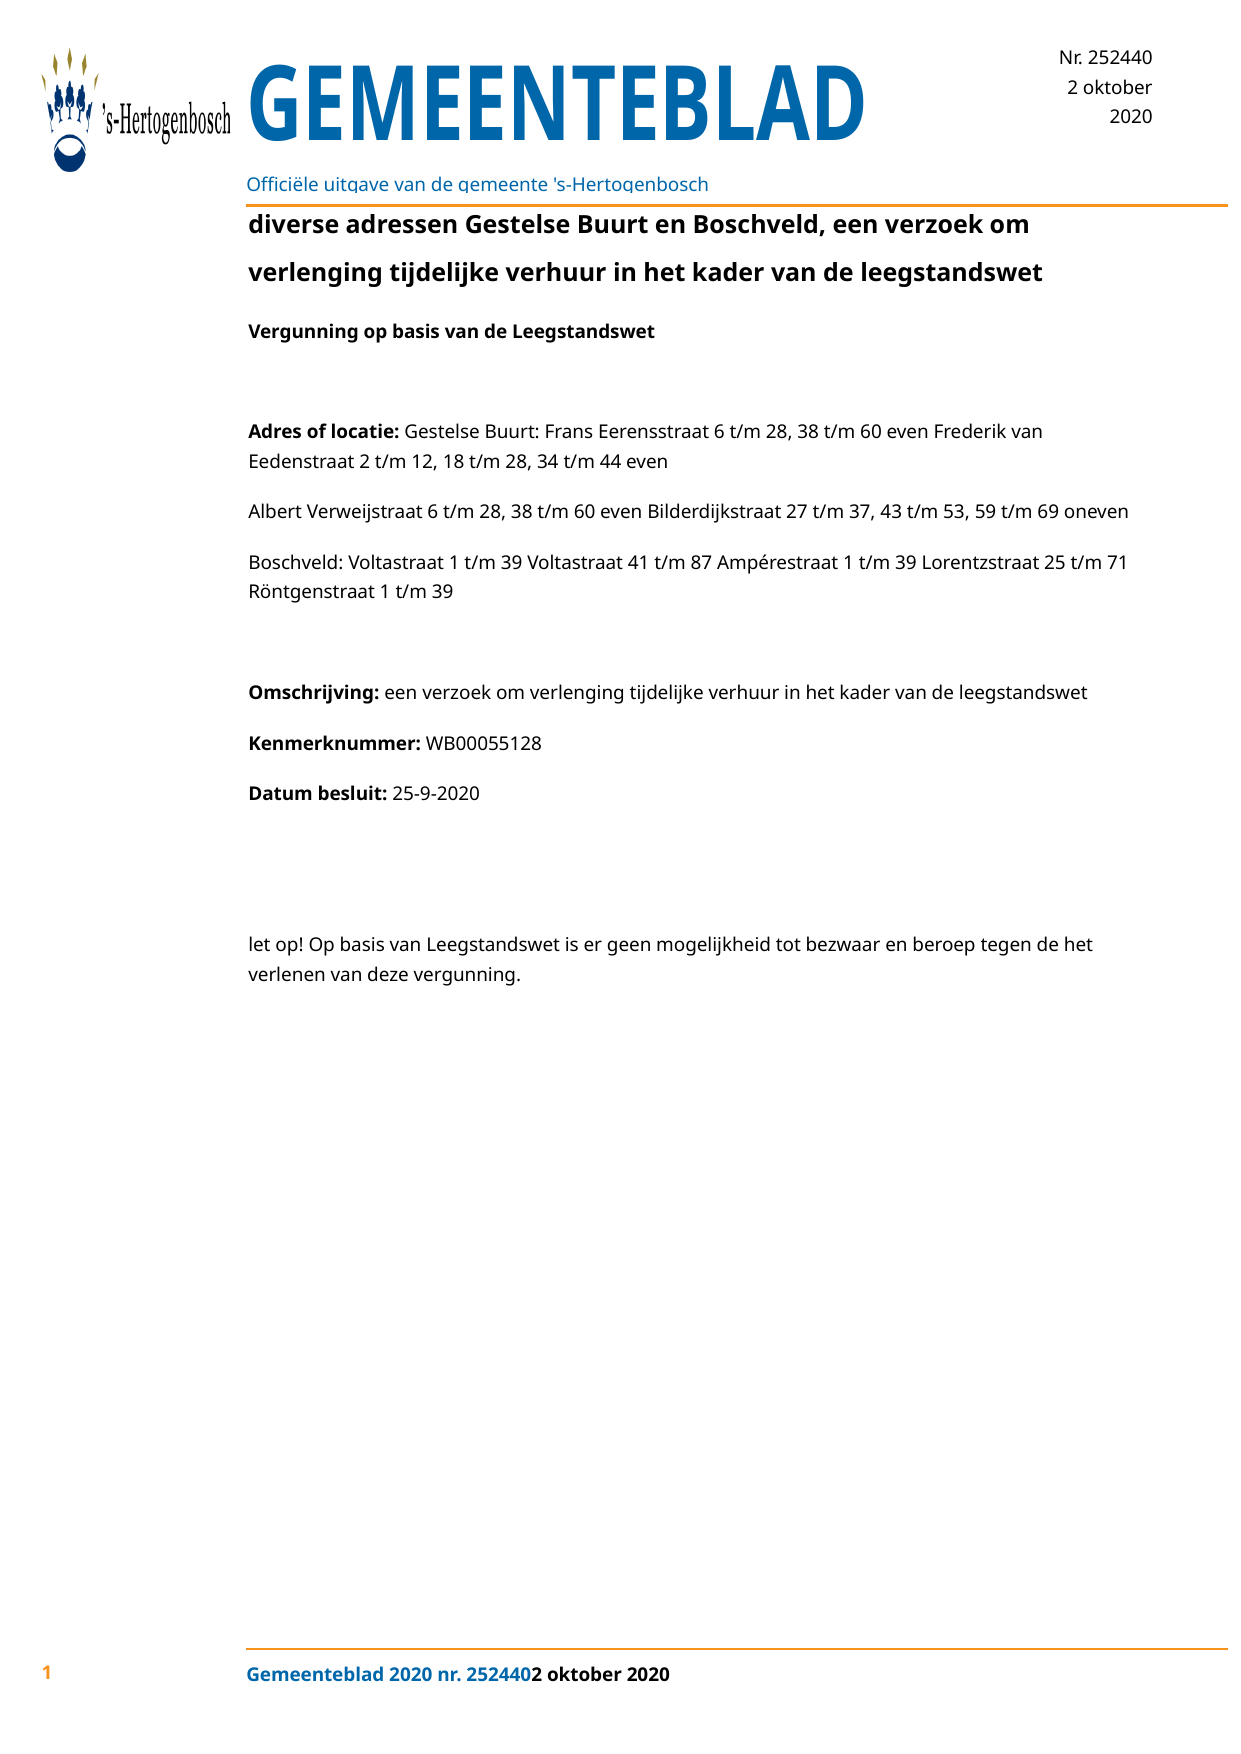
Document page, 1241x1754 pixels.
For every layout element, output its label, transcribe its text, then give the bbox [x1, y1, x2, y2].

text Datum besluit: 25-9-2020 [248, 780, 1152, 806]
picture [41, 47, 231, 172]
text let op! Op basis van Leegstandswet is er geen mogelijkheid tot bezwaar en beroep tegen de het verlenen van deze vergunning. [248, 932, 1152, 987]
text Boschveld: Voltastraat 1 t/m 39 Voltastraat 41 t/m 87 Ampérestraat 1 t/m 39 Lorentzstraat 25 t/m 71 Röntgenstraat 1 t/m 39 [248, 549, 1152, 604]
text Albert Verweijstraat 6 t/m 28, 38 t/m 60 even Bilderdijkstraat 27 t/m 37, 43 t/m 53, 59 t/m 69 oneven [248, 499, 1152, 524]
text diverse adressen Gestelse Buurt en Boschveld, een verzoek om verlenging tijdelijke verhuur in het kader van de leegstandswet [248, 207, 1152, 288]
text Omschrijving: een verzoek om verlenging tijdelijke verhuur in het kader van de leegstandswet [248, 679, 1152, 705]
text Vergunning op basis van de Leegstandswet [248, 318, 1152, 344]
text Kenmerknummer: WB00055128 [248, 730, 1152, 756]
text Adres of locatie: Gestelse Buurt: Frans Eerensstraat 6 t/m 28, 38 t/m 60 even Frederik van Eedenstraat 2 t/m 12, 18 t/m 28, 34 t/m 44 even [248, 419, 1152, 474]
